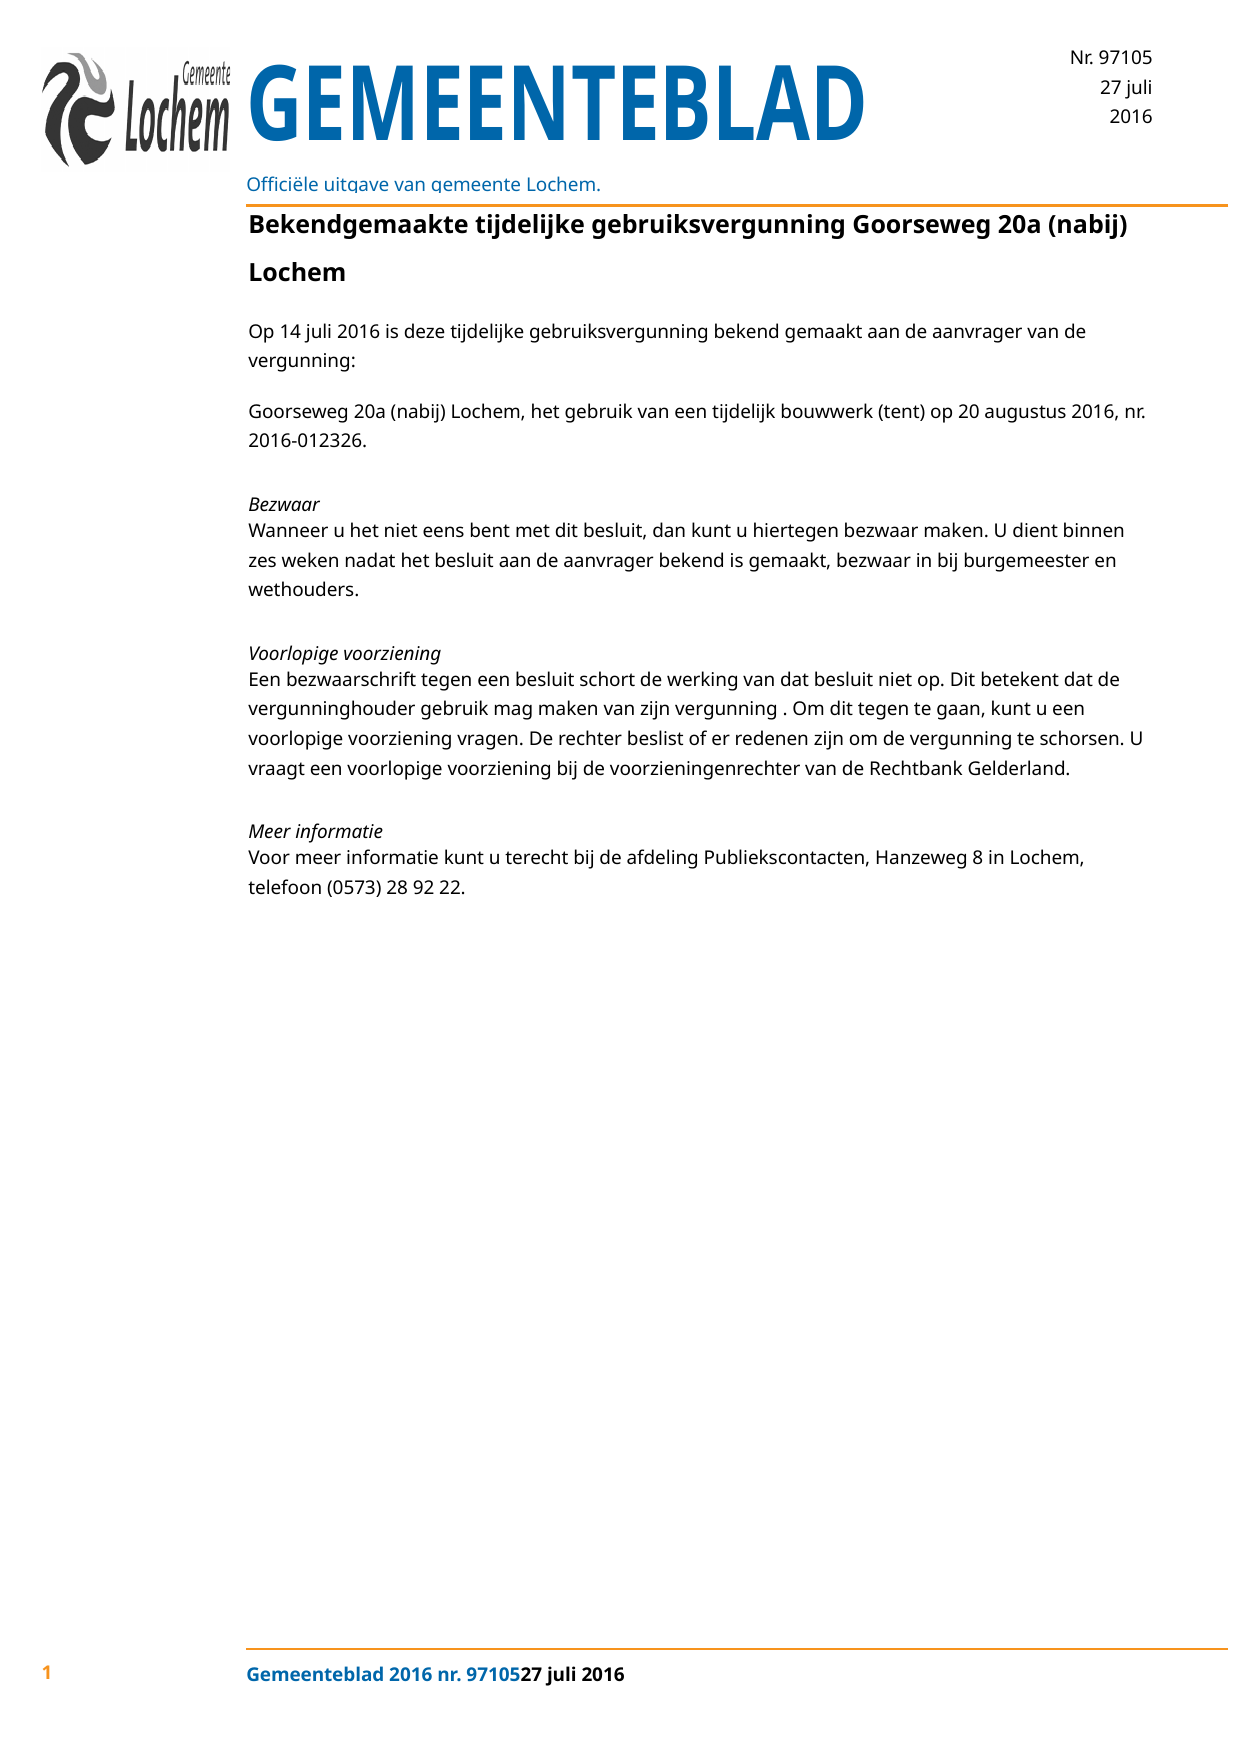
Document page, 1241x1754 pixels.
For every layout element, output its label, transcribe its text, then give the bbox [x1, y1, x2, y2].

text Meer informatie [248, 819, 1152, 844]
picture [41, 47, 231, 172]
text Een bezwaarschrift tegen een besluit schort de werking van dat besluit niet op. Dit betekent dat de vergunninghouder gebruik mag maken van zijn vergunning . Om dit tegen te gaan, kunt u een voorlopige voorziening vragen. De rechter beslist of er redenen zijn om de vergunning te schorsen. U vraagt een voorlopige voorziening bij de voorzieningenrechter van de Rechtbank Gelderland. [248, 666, 1152, 781]
text Bezwaar [248, 491, 1152, 517]
text Voorlopige voorziening [248, 640, 1152, 666]
text Voor meer informatie kunt u terecht bij de afdeling Publiekscontacten, Hanzeweg 8 in Lochem, telefoon (0573) 28 92 22. [248, 844, 1152, 900]
text Wanneer u het niet eens bent met dit besluit, dan kunt u hiertegen bezwaar maken. U dient binnen zes weken nadat het besluit aan de aanvrager bekend is gemaakt, bezwaar in bij burgemeester en wethouders. [248, 517, 1152, 602]
text Goorseweg 20a (nabij) Lochem, het gebruik van een tijdelijk bouwwerk (tent) op 20 augustus 2016, nr. 2016-012326. [248, 398, 1152, 453]
text Op 14 juli 2016 is deze tijdelijke gebruiksvergunning bekend gemaakt aan de aanvrager van de vergunning: [248, 318, 1152, 373]
text Bekendgemaakte tijdelijke gebruiksvergunning Goorseweg 20a (nabij) Lochem [248, 207, 1152, 288]
